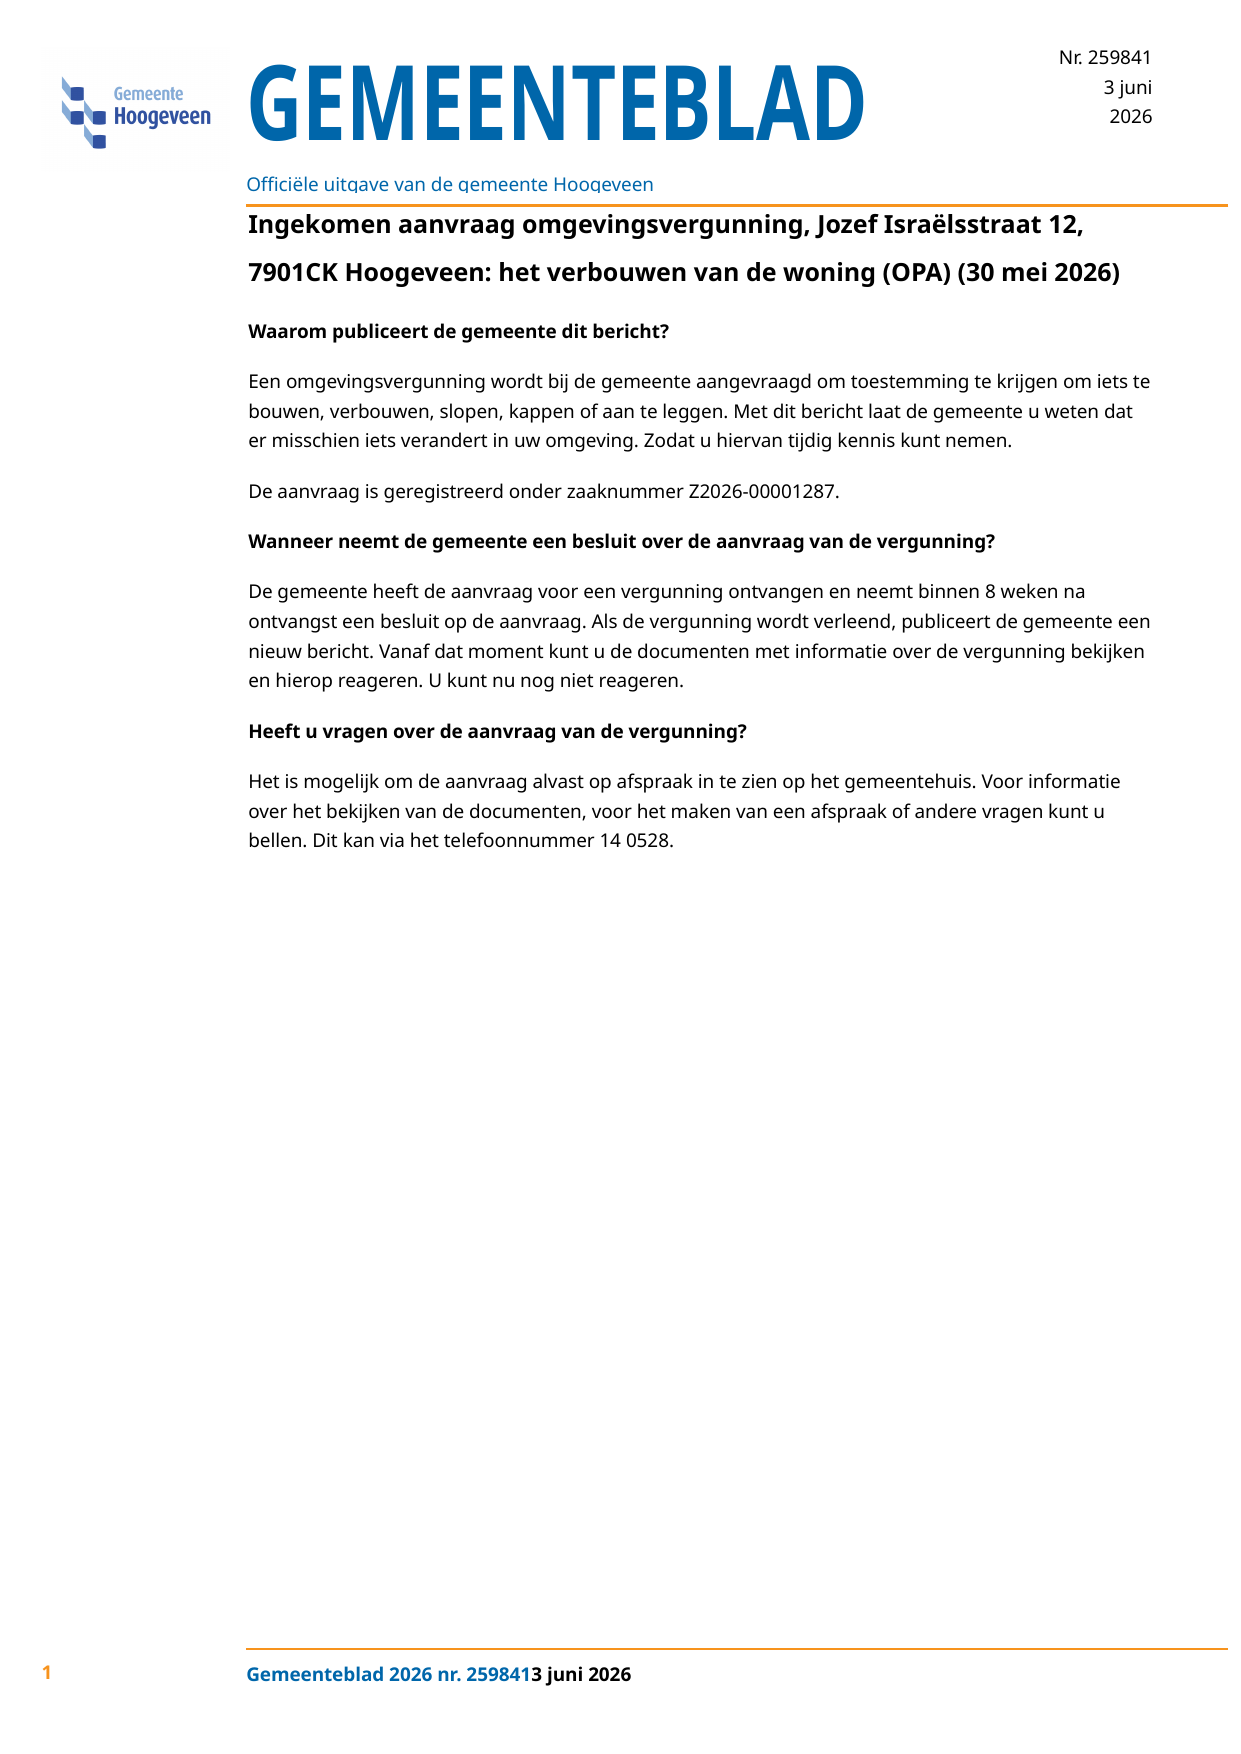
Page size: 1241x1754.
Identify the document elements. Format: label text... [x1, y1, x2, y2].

picture [41, 47, 231, 172]
text Het is mogelijk om de aanvraag alvast op afspraak in te zien op het gemeentehuis. Voor informatie over het bekijken van de documenten, voor het maken van een afspraak of andere vragen kunt u bellen. Dit kan via het telefoonnummer 14 0528. [248, 768, 1152, 853]
text De gemeente heeft de aanvraag voor een vergunning ontvangen en neemt binnen 8 weken na ontvangst een besluit op de aanvraag. Als de vergunning wordt verleend, publiceert de gemeente een nieuw bericht. Vanaf dat moment kunt u de documenten met informatie over de vergunning bekijken en hierop reageren. U kunt nu nog niet reageren. [248, 579, 1152, 693]
text Heeft u vragen over de aanvraag van de vergunning? [248, 718, 1152, 744]
text Wanneer neemt de gemeente een besluit over de aanvraag van de vergunning? [248, 528, 1152, 554]
text Waarom publiceert de gemeente dit bericht? [248, 318, 1152, 344]
text De aanvraag is geregistreerd onder zaaknummer Z2026-00001287. [248, 478, 1152, 504]
text Een omgevingsvergunning wordt bij de gemeente aangevraagd om toestemming te krijgen om iets te bouwen, verbouwen, slopen, kappen of aan te leggen. Met dit bericht laat de gemeente u weten dat er misschien iets verandert in uw omgeving. Zodat u hiervan tijdig kennis kunt nemen. [248, 368, 1152, 453]
text Ingekomen aanvraag omgevingsvergunning, Jozef Israëlsstraat 12, 7901CK Hoogeveen: het verbouwen van de woning (OPA) (30 mei 2026) [248, 207, 1152, 288]
